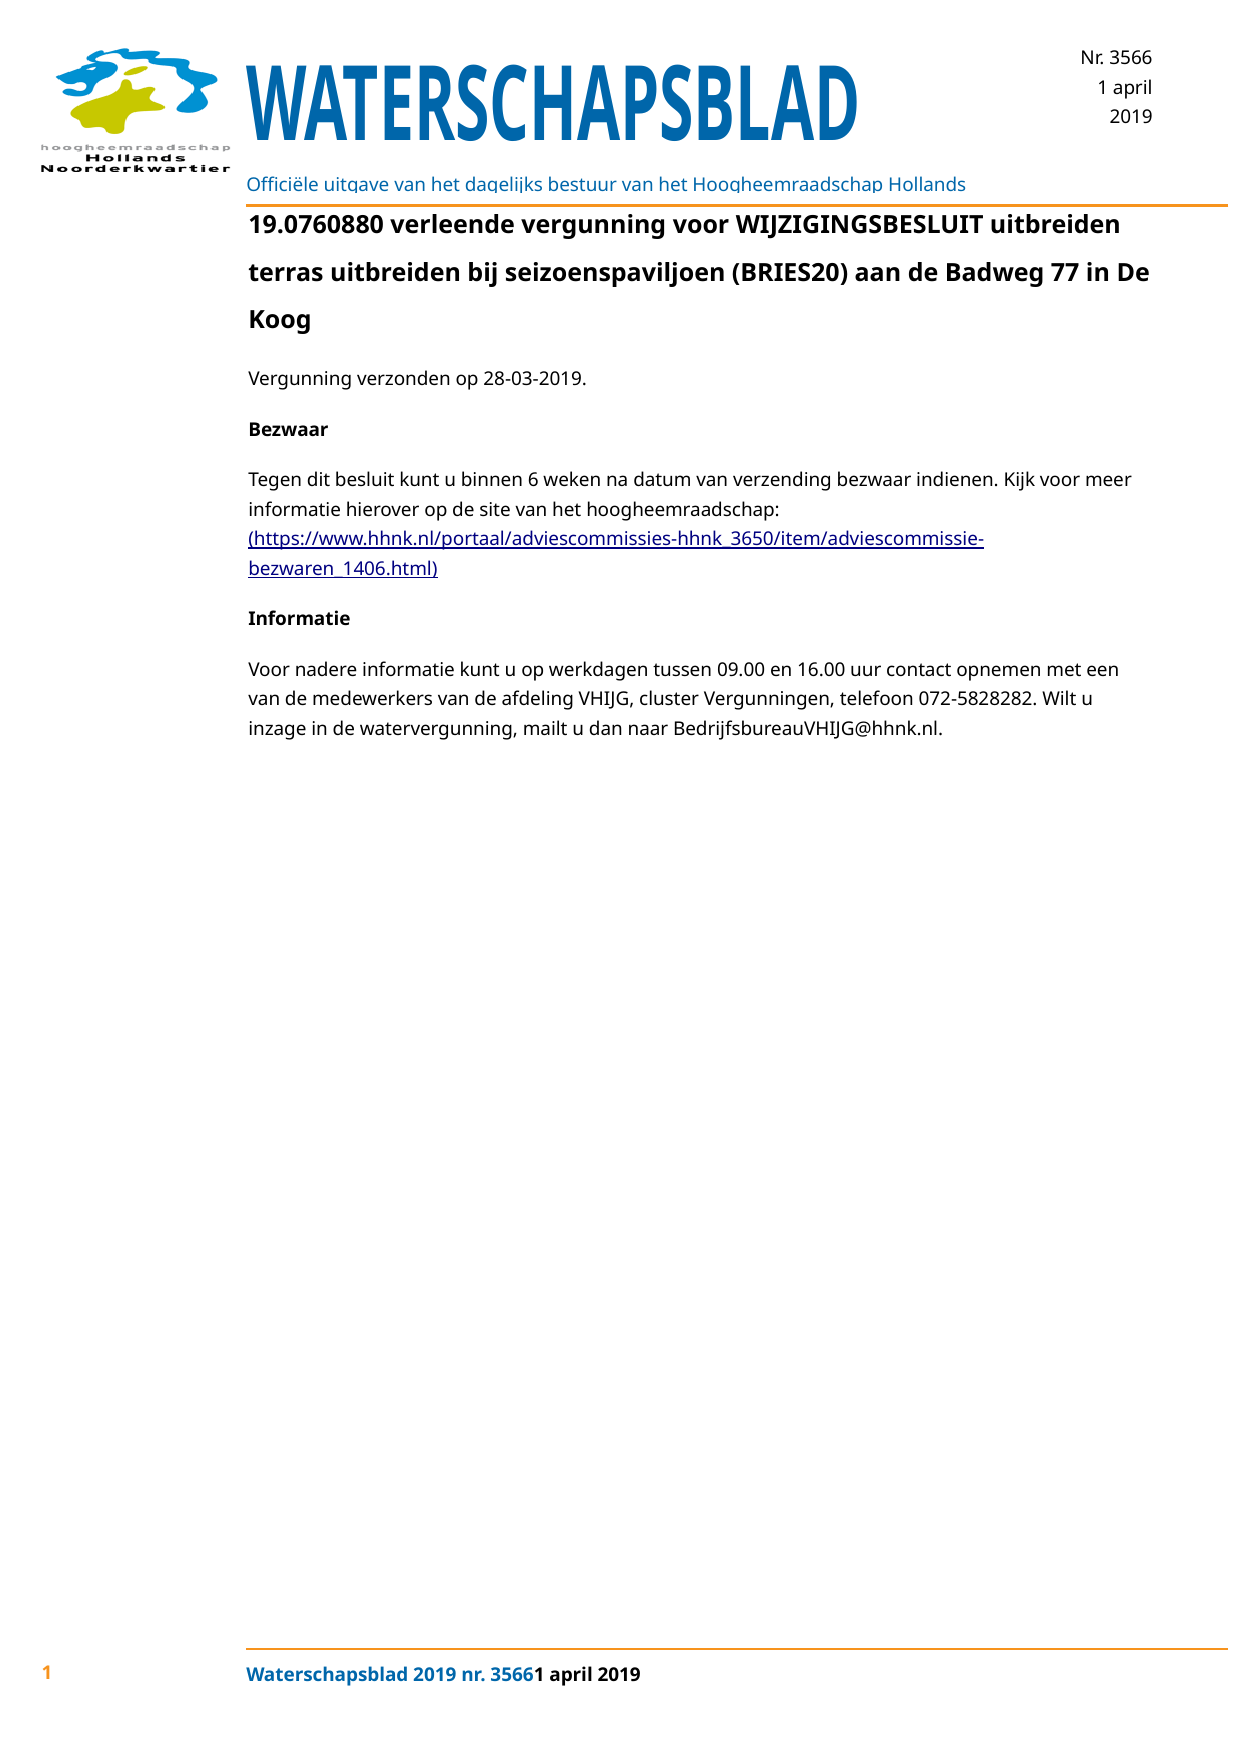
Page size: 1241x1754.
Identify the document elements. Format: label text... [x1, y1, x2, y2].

text Voor nadere informatie kunt u op werkdagen tussen 09.00 en 16.00 uur contact opnemen met een van de medewerkers van de afdeling VHIJG, cluster Vergunningen, telefoon 072-5828282. Wilt u inzage in de watervergunning, mailt u dan naar BedrijfsbureauVHIJG@hhnk.nl. [248, 656, 1152, 741]
picture [41, 47, 231, 172]
text Tegen dit besluit kunt u binnen 6 weken na datum van verzending bezwaar indienen. Kijk voor meer informatie hierover op de site van het hoogheemraadschap: (https://www.hhnk.nl/portaal/adviescommissies-hhnk_3650/item/adviescommissie-bezwaren_1406.html) [248, 466, 1152, 581]
text 19.0760880 verleende vergunning voor WIJZIGINGSBESLUIT uitbreiden terras uitbreiden bij seizoenspaviljoen (BRIES20) aan de Badweg 77 in De Koog [248, 207, 1152, 336]
text Informatie [248, 606, 1152, 631]
text Bezwaar [248, 416, 1152, 442]
text Vergunning verzonden op 28-03-2019. [248, 366, 1152, 391]
